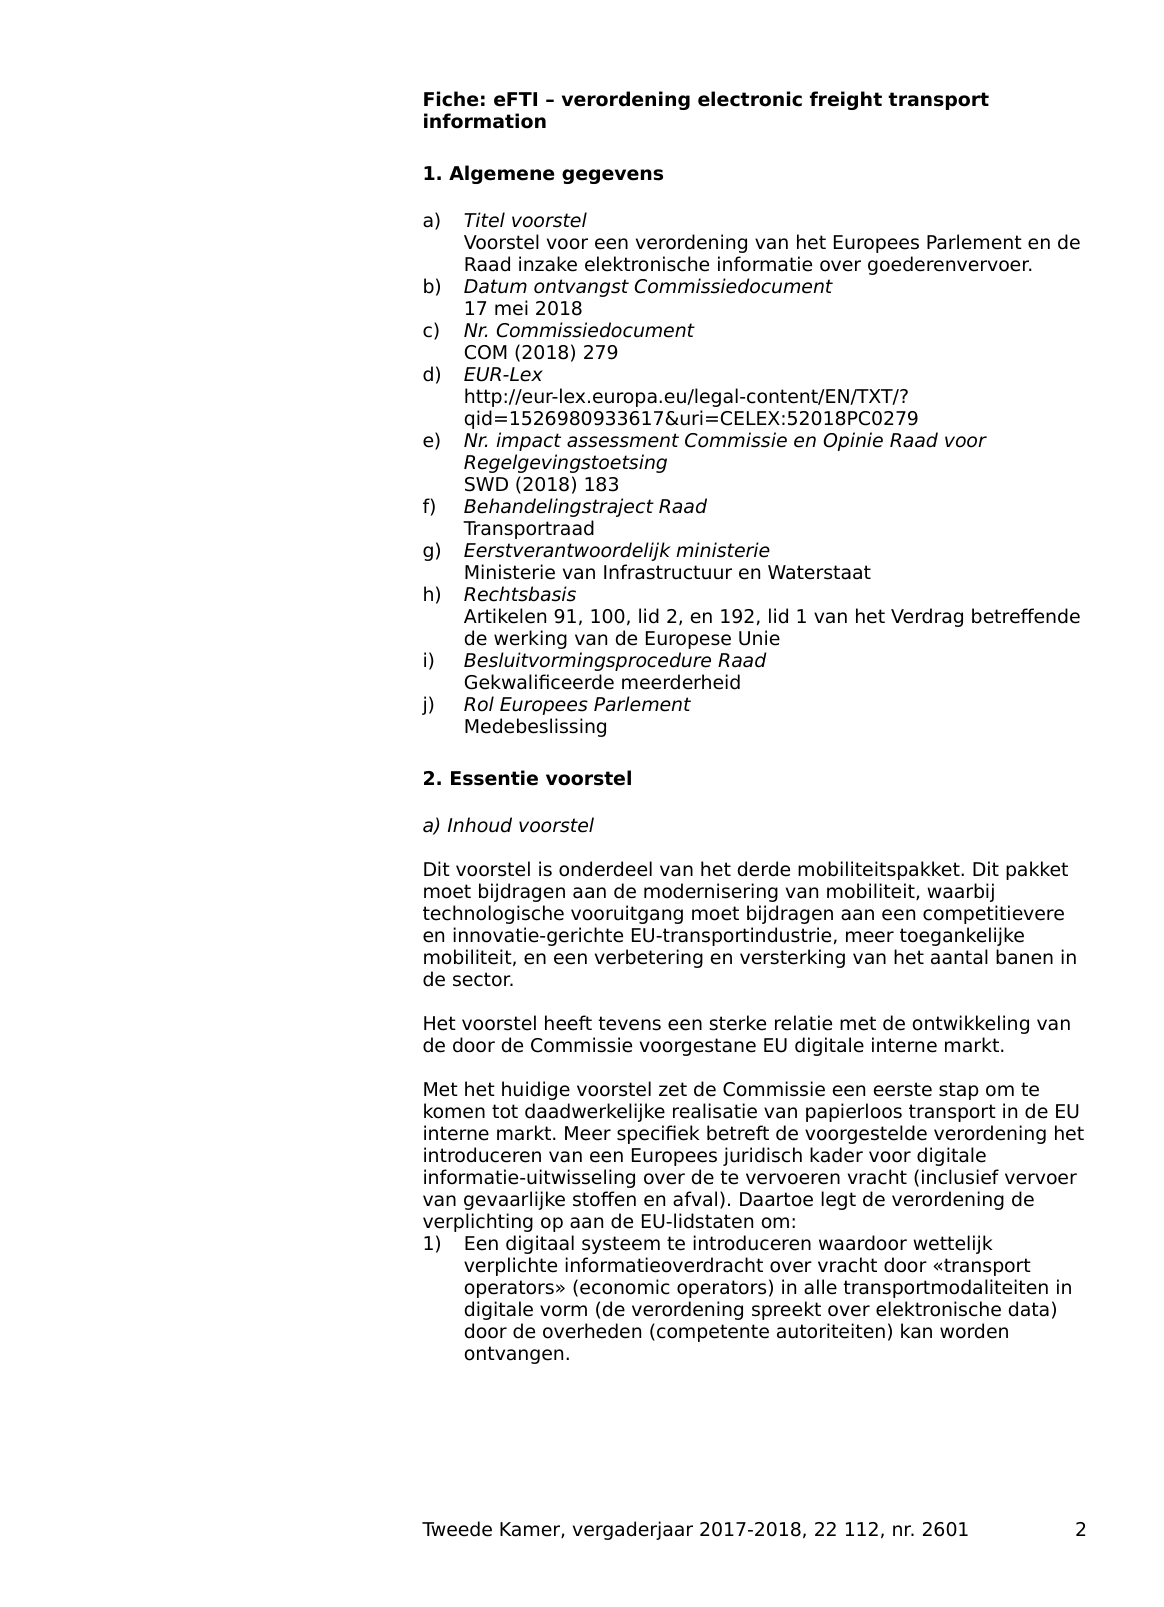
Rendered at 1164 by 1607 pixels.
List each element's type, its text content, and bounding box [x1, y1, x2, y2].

subtitle 2. Essentie voorstel [422, 767, 1087, 789]
text Ministerie van Infrastructuur en Waterstaat [464, 562, 1087, 584]
text Voorstel voor een verordening van het Europees Parlement en de Raad inzake elektronische informatie over goederenvervoer. [464, 232, 1087, 276]
text c) Nr. Commissiedocument [422, 320, 1087, 342]
text e) Nr. impact assessment Commissie en Opinie Raad voor Regelgevingstoetsing [422, 430, 1087, 474]
text Het voorstel heeft tevens een sterke relatie met de ontwikkeling van de door de Commissie voorgestane EU digitale interne markt. [422, 1013, 1087, 1057]
text d) EUR-Lex [422, 364, 1087, 386]
text Medebeslissing [464, 716, 1087, 737]
text 1) Een digitaal systeem te introduceren waardoor wettelijk verplichte informatieoverdracht over vracht door «transport operators» (economic operators) in alle transportmodaliteiten in digitale vorm (de verordening spreekt over elektronische data) door de overheden (competente autoriteiten) kan worden ontvangen. [422, 1233, 1087, 1364]
subtitle 1. Algemene gegevens [422, 163, 1087, 185]
text a) Titel voorstel [422, 210, 1087, 232]
subtitle a) Inhoud voorstel [422, 814, 1087, 836]
text Artikelen 91, 100, lid 2, en 192, lid 1 van het Verdrag betreffende de werking van de Europese Unie [464, 606, 1087, 649]
text Dit voorstel is onderdeel van het derde mobiliteitspakket. Dit pakket moet bijdragen aan de modernisering van mobiliteit, waarbij technologische vooruitgang moet bijdragen aan een competitievere en innovatie-gerichte EU-transportindustrie, meer toegankelijke mobiliteit, en een verbetering en versterking van het aantal banen in de sector. [422, 859, 1087, 991]
text COM (2018) 279 [464, 342, 1087, 364]
text 17 mei 2018 [464, 298, 1087, 320]
text j) Rol Europees Parlement [422, 693, 1087, 716]
text h) Rechtsbasis [422, 584, 1087, 606]
text SWD (2018) 183 [464, 474, 1087, 496]
text http://eur-lex.europa.eu/legal-content/EN/TXT/?qid=1526980933617&uri=CELEX:52018PC0279 [464, 386, 1087, 430]
text g) Eerstverantwoordelijk ministerie [422, 540, 1087, 562]
text b) Datum ontvangst Commissiedocument [422, 276, 1087, 298]
text f) Behandelingstraject Raad [422, 496, 1087, 518]
text i) Besluitvormingsprocedure Raad [422, 649, 1087, 672]
subtitle Fiche: eFTI – verordening electronic freight transport information [422, 89, 1087, 133]
text Gekwalificeerde meerderheid [464, 672, 1087, 693]
text Met het huidige voorstel zet de Commissie een eerste stap om te komen tot daadwerkelijke realisatie van papierloos transport in de EU interne markt. Meer specifiek betreft de voorgestelde verordening het introduceren van een Europees juridisch kader voor digitale informatie-uitwisseling over de te vervoeren vracht (inclusief vervoer van gevaarlijke stoffen en afval). Daartoe legt de verordening de verplichting op aan de EU-lidstaten om: [422, 1079, 1087, 1233]
text Transportraad [464, 518, 1087, 540]
